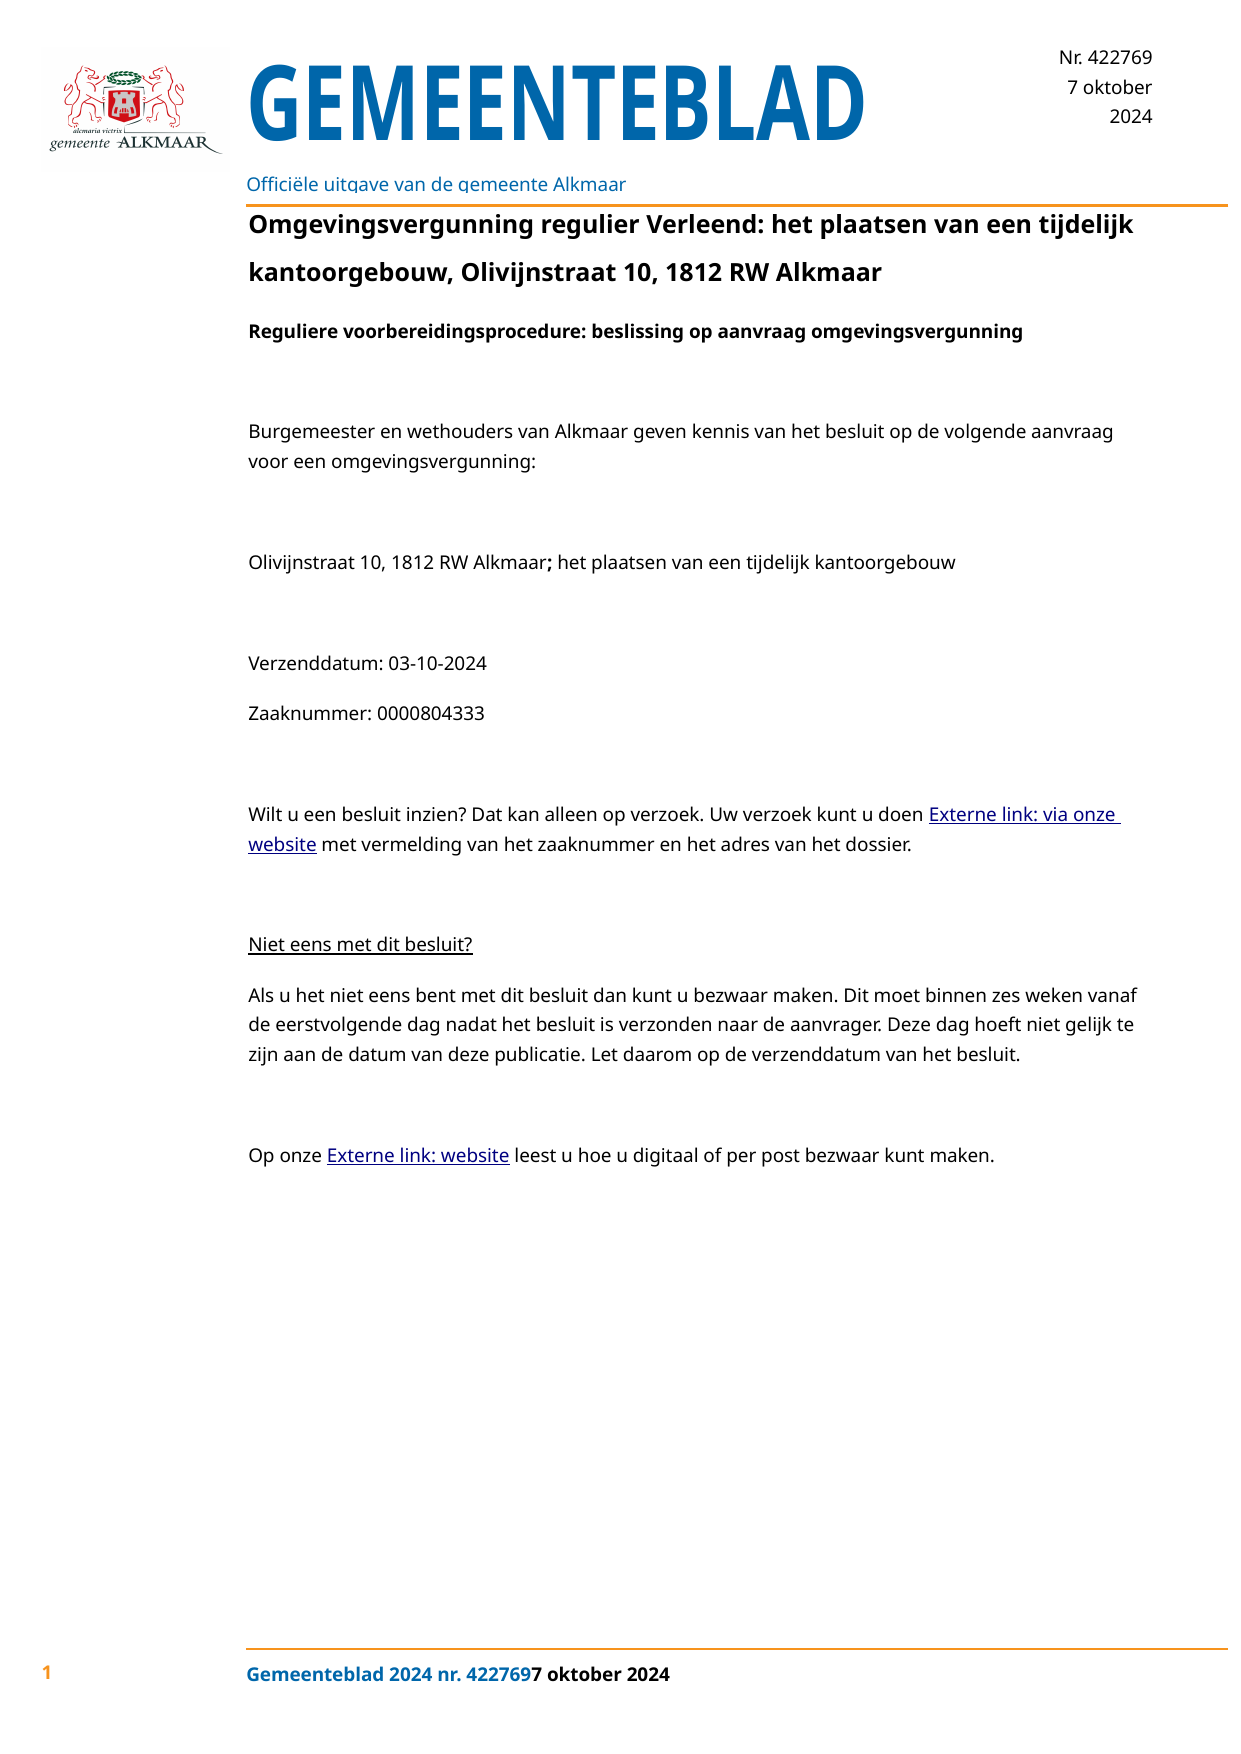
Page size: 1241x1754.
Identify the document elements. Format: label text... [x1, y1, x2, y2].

text Op onze Externe link: website leest u hoe u digitaal of per post bezwaar kunt maken. [248, 1142, 1152, 1168]
text Wilt u een besluit inzien? Dat kan alleen op verzoek. Uw verzoek kunt u doen Externe link: via onze website met vermelding van het zaaknummer en het adres van het dossier. [248, 801, 1152, 857]
text Olivijnstraat 10, 1812 RW Alkmaar; het plaatsen van een tijdelijk kantoorgebouw [248, 549, 1152, 575]
text Reguliere voorbereidingsprocedure: beslissing op aanvraag omgevingsvergunning [248, 318, 1152, 344]
text Verzenddatum: 03-10-2024 [248, 650, 1152, 676]
text Als u het niet eens bent met dit besluit dan kunt u bezwaar maken. Dit moet binnen zes weken vanaf de eerstvolgende dag nadat het besluit is verzonden naar de aanvrager. Deze dag hoeft niet gelijk te zijn aan de datum van deze publicatie. Let daarom op de verzenddatum van het besluit. [248, 982, 1152, 1067]
text Omgevingsvergunning regulier Verleend: het plaatsen van een tijdelijk kantoorgebouw, Olivijnstraat 10, 1812 RW Alkmaar [248, 207, 1152, 288]
text Zaaknummer: 0000804333 [248, 700, 1152, 726]
picture [41, 47, 231, 172]
text Niet eens met dit besluit? [248, 932, 1152, 957]
text Burgemeester en wethouders van Alkmaar geven kennis van het besluit op de volgende aanvraag voor een omgevingsvergunning: [248, 419, 1152, 474]
